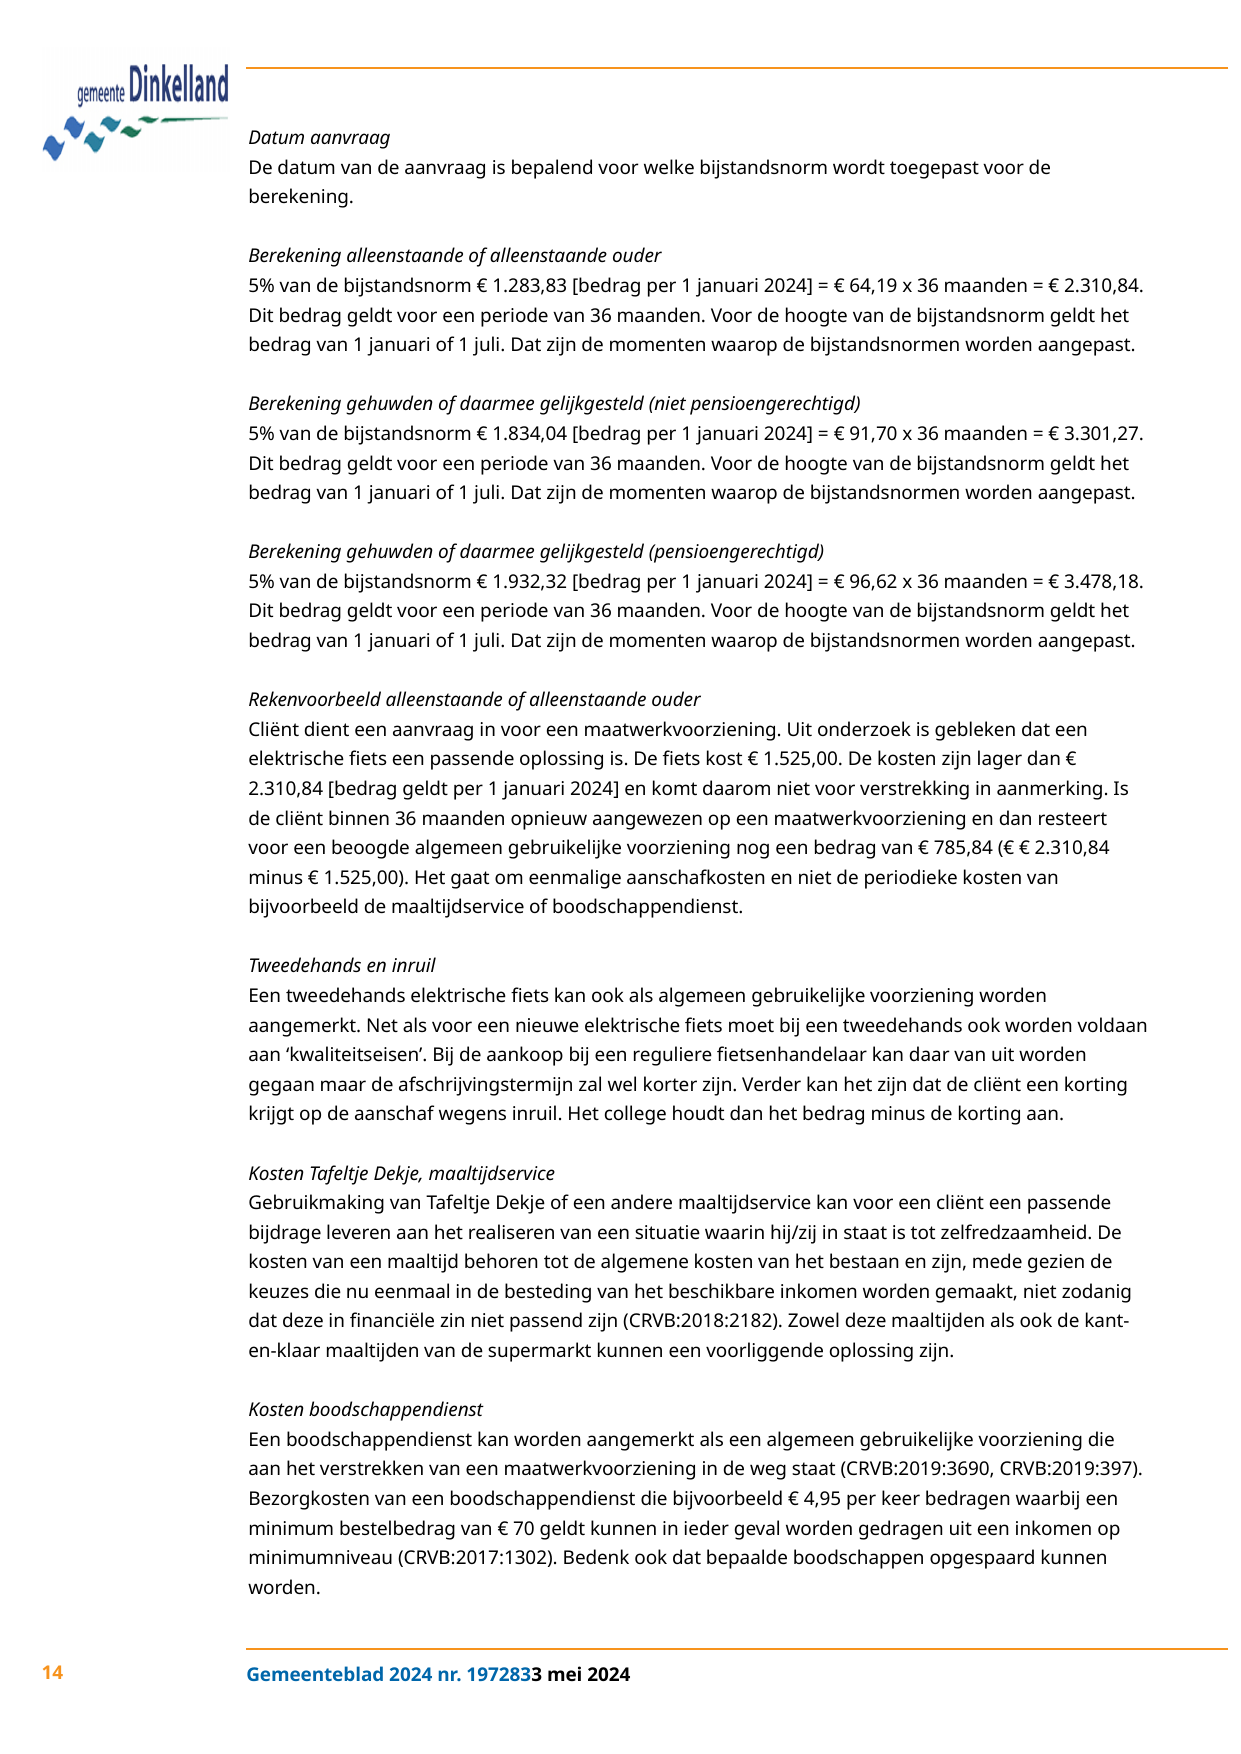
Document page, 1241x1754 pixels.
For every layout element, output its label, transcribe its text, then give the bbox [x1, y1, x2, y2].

text Rekenvoorbeeld alleenstaande of alleenstaande ouder [248, 686, 1152, 712]
text Kosten Tafeltje Dekje, maaltijdservice [248, 1160, 1152, 1186]
text Tweedehands en inruil [248, 953, 1152, 978]
text 5% van de bijstandsnorm € 1.834,04 [bedrag per 1 januari 2024] = € 91,70 x 36 maanden = € 3.301,27. Dit bedrag geldt voor een periode van 36 maanden. Voor de hoogte van de bijstandsnorm geldt het bedrag van 1 januari of 1 juli. Dat zijn de momenten waarop de bijstandsnormen worden aangepast. [248, 420, 1152, 505]
text Berekening alleenstaande of alleenstaande ouder [248, 243, 1152, 268]
text Gebruikmaking van Tafeltje Dekje of een andere maaltijdservice kan voor een cliënt een passende bijdrage leveren aan het realiseren van een situatie waarin hij/zij in staat is tot zelfredzaamheid. De kosten van een maaltijd behoren tot de algemene kosten van het bestaan en zijn, mede gezien de keuzes die nu eenmaal in de besteding van het beschikbare inkomen worden gemaakt, niet zodanig dat deze in financiële zin niet passend zijn (CRVB:2018:2182). Zowel deze maaltijden als ook de kant-en-klaar maaltijden van de supermarkt kunnen een voorliggende oplossing zijn. [248, 1189, 1152, 1363]
text Kosten boodschappendienst [248, 1396, 1152, 1422]
picture [41, 47, 231, 172]
text 5% van de bijstandsnorm € 1.932,32 [bedrag per 1 januari 2024] = € 96,62 x 36 maanden = € 3.478,18. Dit bedrag geldt voor een periode van 36 maanden. Voor de hoogte van de bijstandsnorm geldt het bedrag van 1 januari of 1 juli. Dat zijn de momenten waarop de bijstandsnormen worden aangepast. [248, 568, 1152, 653]
text De datum van de aanvraag is bepalend voor welke bijstandsnorm wordt toegepast voor de berekening. [248, 154, 1152, 209]
text Bezorgkosten van een boodschappendienst die bijvoorbeeld € 4,95 per keer bedragen waarbij een minimum bestelbedrag van € 70 geldt kunnen in ieder geval worden gedragen uit een inkomen op minimumniveau (CRVB:2017:1302). Bedenk ook dat bepaalde boodschappen opgespaard kunnen worden. [248, 1485, 1152, 1600]
text Cliënt dient een aanvraag in voor een maatwerkvoorziening. Uit onderzoek is gebleken dat een elektrische fiets een passende oplossing is. De fiets kost € 1.525,00. De kosten zijn lager dan € 2.310,84 [bedrag geldt per 1 januari 2024] en komt daarom niet voor verstrekking in aanmerking. Is de cliënt binnen 36 maanden opnieuw aangewezen op een maatwerkvoorziening en dan resteert voor een beoogde algemeen gebruikelijke voorziening nog een bedrag van € 785,84 (€ € 2.310,84 minus € 1.525,00). Het gaat om eenmalige aanschafkosten en niet de periodieke kosten van bijvoorbeeld de maaltijdservice of boodschappendienst. [248, 716, 1152, 919]
text Een tweedehands elektrische fiets kan ook als algemeen gebruikelijke voorziening worden aangemerkt. Net als voor een nieuwe elektrische fiets moet bij een tweedehands ook worden voldaan aan ‘kwaliteitseisen’. Bij de aankoop bij een reguliere fietsenhandelaar kan daar van uit worden gegaan maar de afschrijvingstermijn zal wel korter zijn. Verder kan het zijn dat de cliënt een korting krijgt op de aanschaf wegens inruil. Het college houdt dan het bedrag minus de korting aan. [248, 982, 1152, 1126]
text Datum aanvraag [248, 124, 1152, 150]
text Een boodschappendienst kan worden aangemerkt als een algemeen gebruikelijke voorziening die aan het verstrekken van een maatwerkvoorziening in de weg staat (CRVB:2019:3690, CRVB:2019:397). [248, 1426, 1152, 1481]
text 5% van de bijstandsnorm € 1.283,83 [bedrag per 1 januari 2024] = € 64,19 x 36 maanden = € 2.310,84. Dit bedrag geldt voor een periode van 36 maanden. Voor de hoogte van de bijstandsnorm geldt het bedrag van 1 januari of 1 juli. Dat zijn de momenten waarop de bijstandsnormen worden aangepast. [248, 272, 1152, 357]
text Berekening gehuwden of daarmee gelijkgesteld (pensioengerechtigd) [248, 538, 1152, 564]
text Berekening gehuwden of daarmee gelijkgesteld (niet pensioengerechtigd) [248, 391, 1152, 416]
